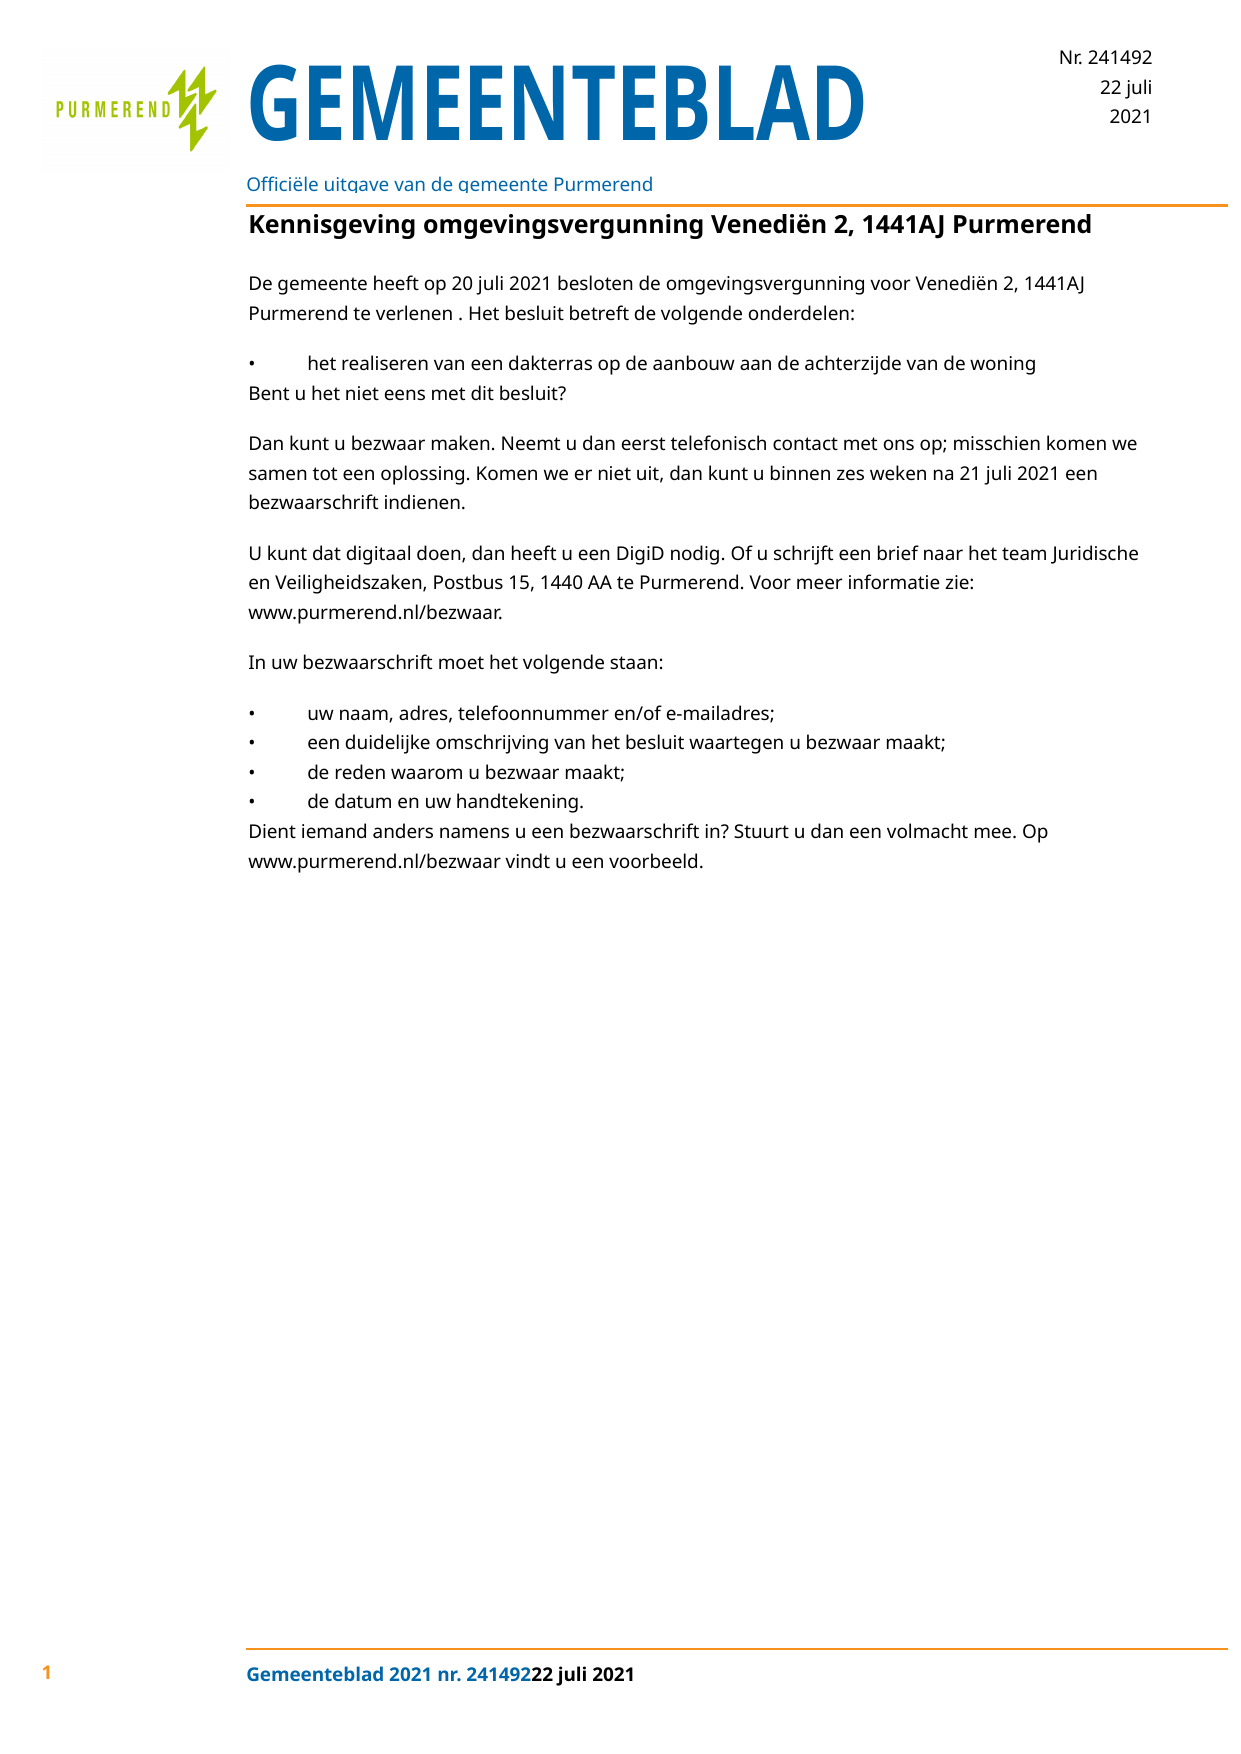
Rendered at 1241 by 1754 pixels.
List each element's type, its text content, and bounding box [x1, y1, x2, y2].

text Kennisgeving omgevingsvergunning Venediën 2, 1441AJ Purmerend [248, 207, 1152, 241]
list de reden waarom u bezwaar maakt; [248, 759, 1152, 785]
text Dan kunt u bezwaar maken. Neemt u dan eerst telefonisch contact met ons op; misschien komen we samen tot een oplossing. Komen we er niet uit, dan kunt u binnen zes weken na 21 juli 2021 een bezwaarschrift indienen. [248, 430, 1152, 515]
text U kunt dat digitaal doen, dan heeft u een DigiD nodig. Of u schrijft een brief naar het team Juridische en Veiligheidszaken, Postbus 15, 1440 AA te Purmerend. Voor meer informatie zie: www.purmerend.nl/bezwaar. [248, 540, 1152, 625]
text In uw bezwaarschrift moet het volgende staan: [248, 649, 1152, 675]
list uw naam, adres, telefoonnummer en/of e-mailadres; [248, 700, 1152, 726]
picture [41, 47, 231, 172]
text Dient iemand anders namens u een bezwaarschrift in? Stuurt u dan een volmacht mee. Op www.purmerend.nl/bezwaar vindt u een voorbeeld. [248, 818, 1152, 873]
list de datum en uw handtekening. [248, 789, 1152, 814]
text Bent u het niet eens met dit besluit? [248, 380, 1152, 406]
text De gemeente heeft op 20 juli 2021 besloten de omgevingsvergunning voor Venediën 2, 1441AJ Purmerend te verlenen . Het besluit betreft de volgende onderdelen: [248, 270, 1152, 326]
list het realiseren van een dakterras op de aanbouw aan de achterzijde van de woning [248, 350, 1152, 376]
list een duidelijke omschrijving van het besluit waartegen u bezwaar maakt; [248, 729, 1152, 755]
